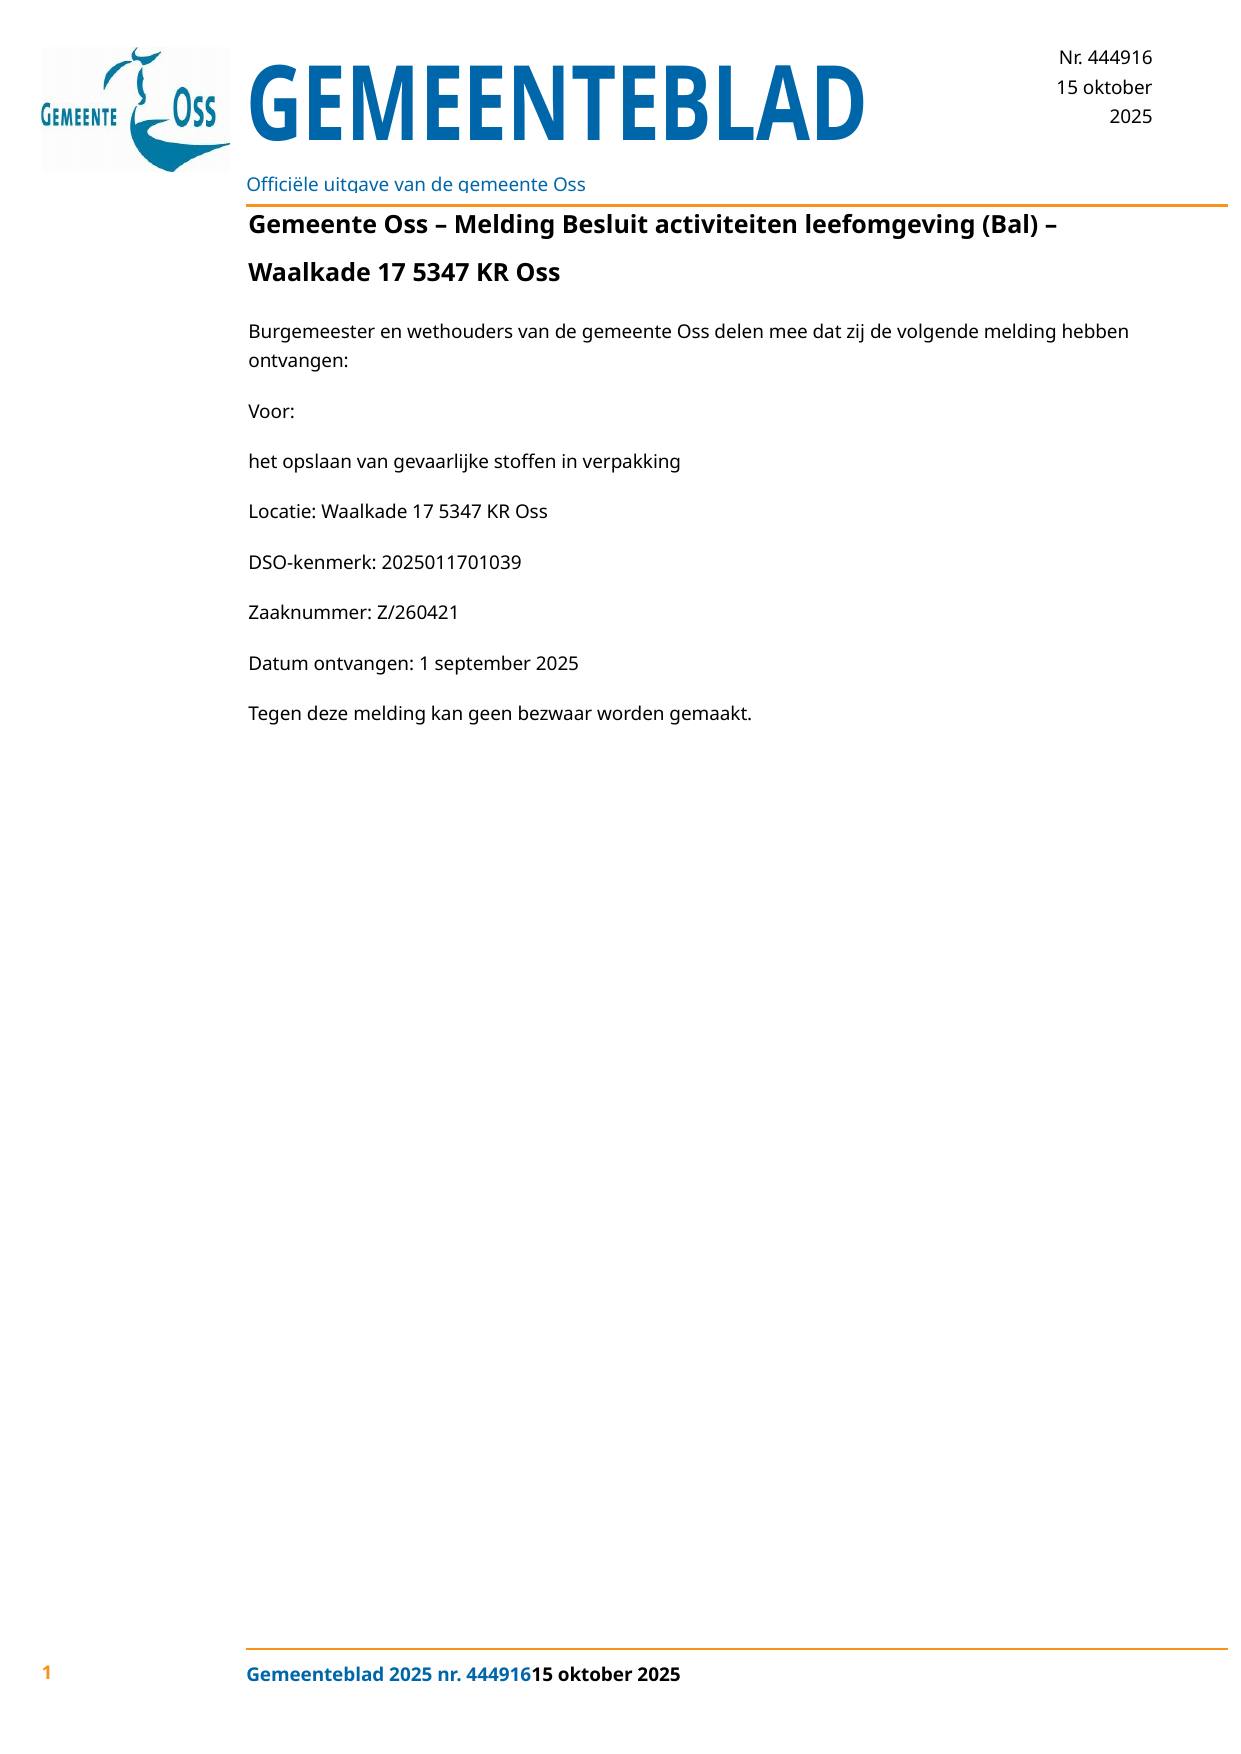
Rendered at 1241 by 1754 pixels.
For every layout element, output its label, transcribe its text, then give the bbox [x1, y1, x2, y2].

text Voor: [248, 398, 1152, 424]
text Zaaknummer: Z/260421 [248, 599, 1152, 625]
text het opslaan van gevaarlijke stoffen in verpakking [248, 448, 1152, 474]
text Tegen deze melding kan geen bezwaar worden gemaakt. [248, 700, 1152, 726]
text Burgemeester en wethouders van de gemeente Oss delen mee dat zij de volgende melding hebben ontvangen: [248, 318, 1152, 373]
text Gemeente Oss – Melding Besluit activiteiten leefomgeving (Bal) – Waalkade 17 5347 KR Oss [248, 207, 1152, 288]
text Datum ontvangen: 1 september 2025 [248, 650, 1152, 676]
text Locatie: Waalkade 17 5347 KR Oss [248, 499, 1152, 524]
picture [41, 47, 231, 172]
text DSO-kenmerk: 2025011701039 [248, 549, 1152, 575]
